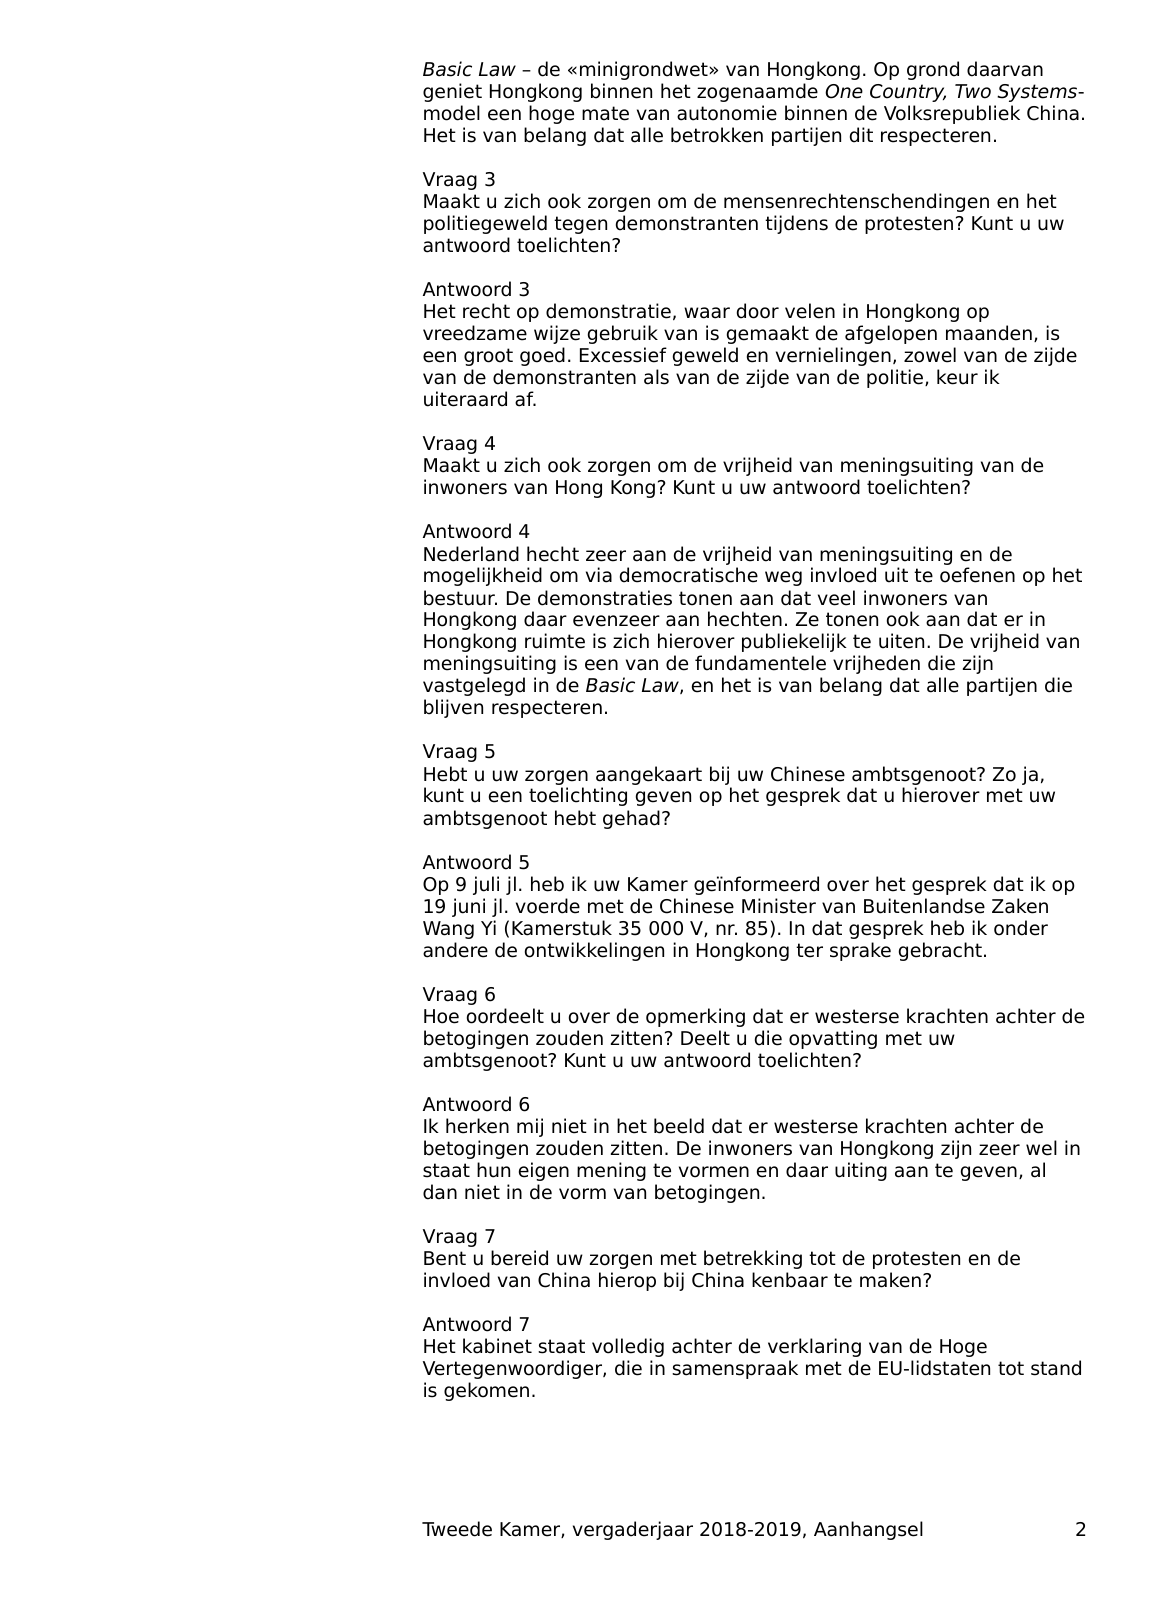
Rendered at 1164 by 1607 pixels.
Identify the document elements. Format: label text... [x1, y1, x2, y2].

text Vraag 5 [422, 741, 1087, 763]
text Ik herken mij niet in het beeld dat er westerse krachten achter de betogingen zouden zitten. De inwoners van Hongkong zijn zeer wel in staat hun eigen mening te vormen en daar uiting aan te geven, al dan niet in de vorm van betogingen. [422, 1116, 1087, 1204]
text Hoe oordeelt u over de opmerking dat er westerse krachten achter de betogingen zouden zitten? Deelt u die opvatting met uw ambtsgenoot? Kunt u uw antwoord toelichten? [422, 1006, 1087, 1072]
text Vraag 7 [422, 1226, 1087, 1248]
text Vraag 4 [422, 433, 1087, 455]
text Hebt u uw zorgen aangekaart bij uw Chinese ambtsgenoot? Zo ja, kunt u een toelichting geven op het gesprek dat u hierover met uw ambtsgenoot hebt gehad? [422, 763, 1087, 829]
text Bent u bereid uw zorgen met betrekking tot de protesten en de invloed van China hierop bij China kenbaar te maken? [422, 1248, 1087, 1292]
text Op 9 juli jl. heb ik uw Kamer geïnformeerd over het gesprek dat ik op 19 juni jl. voerde met de Chinese Minister van Buitenlandse Zaken Wang Yi (Kamerstuk 35 000 V, nr. 85). In dat gesprek heb ik onder andere de ontwikkelingen in Hongkong ter sprake gebracht. [422, 873, 1087, 961]
text Maakt u zich ook zorgen om de vrijheid van meningsuiting van de inwoners van Hong Kong? Kunt u uw antwoord toelichten? [422, 455, 1087, 499]
text Het recht op demonstratie, waar door velen in Hongkong op vreedzame wijze gebruik van is gemaakt de afgelopen maanden, is een groot goed. Excessief geweld en vernielingen, zowel van de zijde van de demonstranten als van de zijde van de politie, keur ik uiteraard af. [422, 301, 1087, 411]
text Vraag 3 [422, 169, 1087, 191]
text Basic Law – de «minigrondwet» van Hongkong. Op grond daarvan geniet Hongkong binnen het zogenaamde One Country, Two Systems-model een hoge mate van autonomie binnen de Volksrepubliek China. Het is van belang dat alle betrokken partijen dit respecteren. [422, 59, 1087, 147]
text Antwoord 4 [422, 521, 1087, 543]
text Het kabinet staat volledig achter de verklaring van de Hoge Vertegenwoordiger, die in samenspraak met de EU-lidstaten tot stand is gekomen. [422, 1336, 1087, 1402]
text Maakt u zich ook zorgen om de mensenrechtenschendingen en het politiegeweld tegen demonstranten tijdens de protesten? Kunt u uw antwoord toelichten? [422, 191, 1087, 257]
text Nederland hecht zeer aan de vrijheid van meningsuiting en de mogelijkheid om via democratische weg invloed uit te oefenen op het bestuur. De demonstraties tonen aan dat veel inwoners van Hongkong daar evenzeer aan hechten. Ze tonen ook aan dat er in Hongkong ruimte is zich hierover publiekelijk te uiten. De vrijheid van meningsuiting is een van de fundamentele vrijheden die zijn vastgelegd in de Basic Law, en het is van belang dat alle partijen die blijven respecteren. [422, 543, 1087, 719]
text Vraag 6 [422, 984, 1087, 1006]
text Antwoord 3 [422, 279, 1087, 301]
text Antwoord 6 [422, 1094, 1087, 1116]
text Antwoord 5 [422, 852, 1087, 873]
text Antwoord 7 [422, 1314, 1087, 1336]
